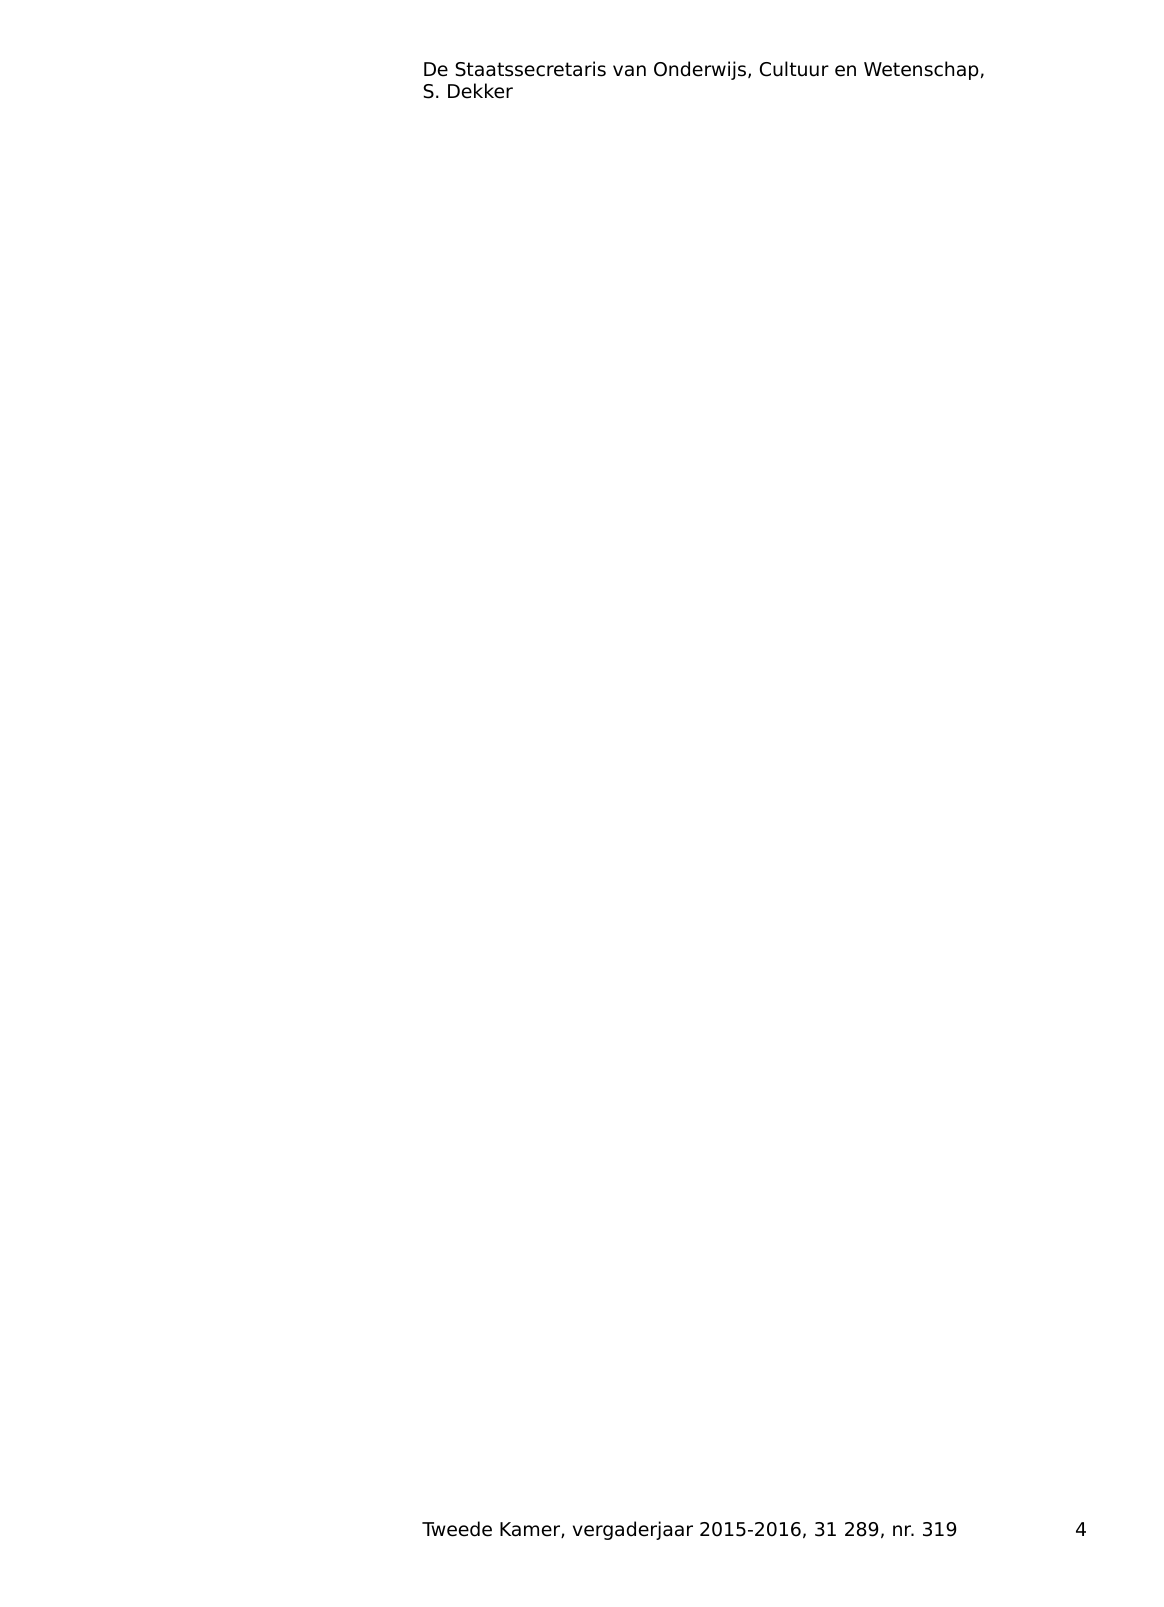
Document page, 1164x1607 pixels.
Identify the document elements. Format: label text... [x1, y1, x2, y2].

text De Staatssecretaris van Onderwijs, Cultuur en Wetenschap, S. Dekker [422, 59, 1087, 103]
